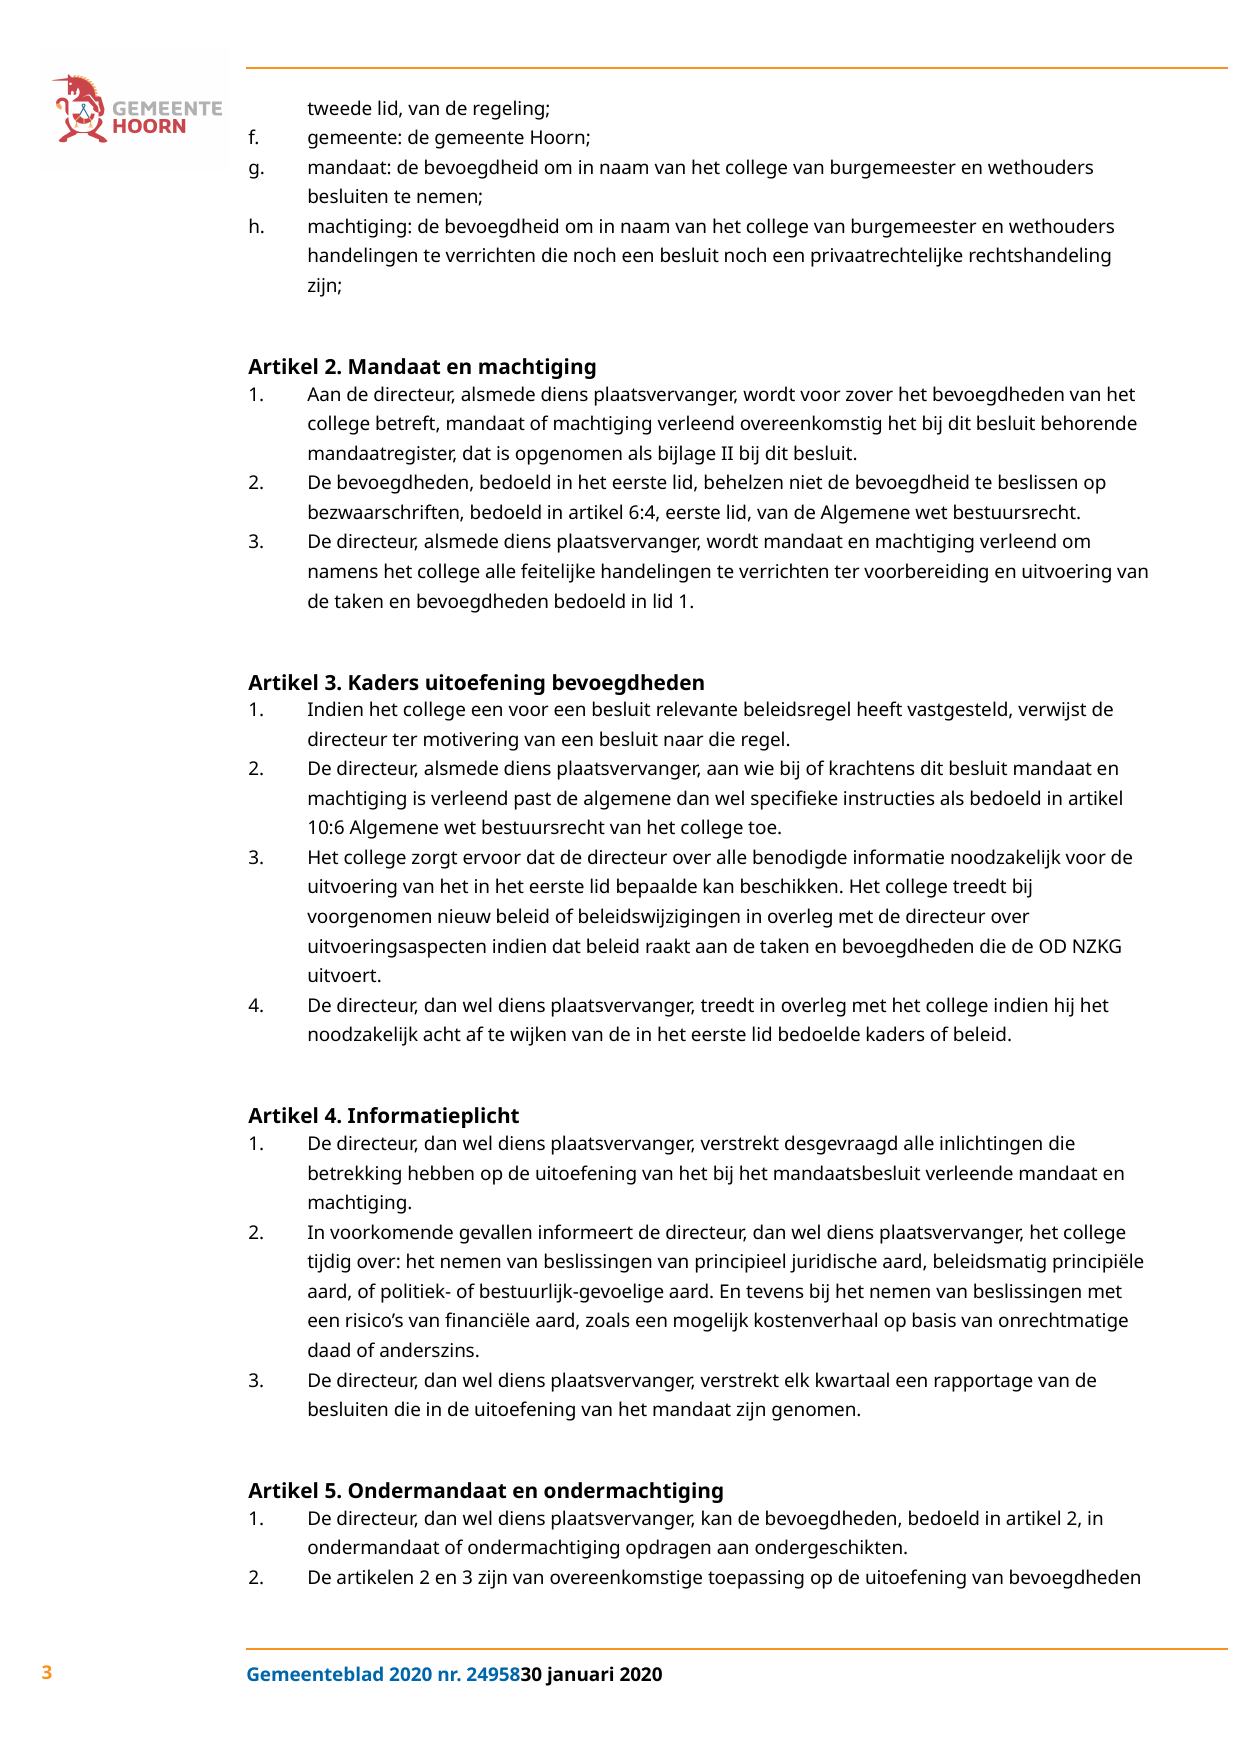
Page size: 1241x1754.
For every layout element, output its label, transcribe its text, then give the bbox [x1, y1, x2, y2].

list De directeur, dan wel diens plaatsvervanger, verstrekt desgevraagd alle inlichtingen die betrekking hebben op de uitoefening van het bij het mandaatsbesluit verleende mandaat en machtiging. [248, 1130, 1152, 1215]
list De artikelen 2 en 3 zijn van overeenkomstige toepassing op de uitoefening van bevoegdheden [248, 1564, 1152, 1590]
list tweede lid, van de regeling; [248, 95, 1152, 121]
picture [41, 47, 231, 172]
list De directeur, alsmede diens plaatsvervanger, wordt mandaat en machtiging verleend om namens het college alle feitelijke handelingen te verrichten ter voorbereiding en uitvoering van de taken en bevoegdheden bedoeld in lid 1. [248, 529, 1152, 613]
text Artikel 4. Informatieplicht [248, 1102, 1152, 1130]
list gemeente: de gemeente Hoorn; [248, 124, 1152, 150]
list Aan de directeur, alsmede diens plaatsvervanger, wordt voor zover het bevoegdheden van het college betreft, mandaat of machtiging verleend overeenkomstig het bij dit besluit behorende mandaatregister, dat is opgenomen als bijlage II bij dit besluit. [248, 381, 1152, 466]
list De directeur, dan wel diens plaatsvervanger, verstrekt elk kwartaal een rapportage van de besluiten die in de uitoefening van het mandaat zijn genomen. [248, 1367, 1152, 1422]
list De bevoegdheden, bedoeld in het eerste lid, behelzen niet de bevoegdheid te beslissen op bezwaarschriften, bedoeld in artikel 6:4, eerste lid, van de Algemene wet bestuursrecht. [248, 469, 1152, 525]
text Artikel 3. Kaders uitoefening bevoegdheden [248, 668, 1152, 696]
list mandaat: de bevoegdheid om in naam van het college van burgemeester en wethouders besluiten te nemen; [248, 154, 1152, 209]
list machtiging: de bevoegdheid om in naam van het college van burgemeester en wethouders handelingen te verrichten die noch een besluit noch een privaatrechtelijke rechtshandeling zijn; [248, 213, 1152, 298]
text Artikel 2. Mandaat en machtiging [248, 352, 1152, 381]
list Het college zorgt ervoor dat de directeur over alle benodigde informatie noodzakelijk voor de uitvoering van het in het eerste lid bepaalde kan beschikken. Het college treedt bij voorgenomen nieuw beleid of beleidswijzigingen in overleg met de directeur over uitvoeringsaspecten indien dat beleid raakt aan de taken en bevoegdheden die de OD NZKG uitvoert. [248, 844, 1152, 988]
list De directeur, dan wel diens plaatsvervanger, kan de bevoegdheden, bedoeld in artikel 2, in ondermandaat of ondermachtiging opdragen aan ondergeschikten. [248, 1505, 1152, 1560]
text Artikel 5. Ondermandaat en ondermachtiging [248, 1476, 1152, 1505]
list De directeur, dan wel diens plaatsvervanger, treedt in overleg met het college indien hij het noodzakelijk acht af te wijken van de in het eerste lid bedoelde kaders of beleid. [248, 992, 1152, 1047]
list In voorkomende gevallen informeert de directeur, dan wel diens plaatsvervanger, het college tijdig over: het nemen van beslissingen van principieel juridische aard, beleidsmatig principiële aard, of politiek- of bestuurlijk-gevoelige aard. En tevens bij het nemen van beslissingen met een risico’s van financiële aard, zoals een mogelijk kostenverhaal op basis van onrechtmatige daad of anderszins. [248, 1219, 1152, 1363]
list Indien het college een voor een besluit relevante beleidsregel heeft vastgesteld, verwijst de directeur ter motivering van een besluit naar die regel. [248, 696, 1152, 752]
list De directeur, alsmede diens plaatsvervanger, aan wie bij of krachtens dit besluit mandaat en machtiging is verleend past de algemene dan wel specifieke instructies als bedoeld in artikel 10:6 Algemene wet bestuursrecht van het college toe. [248, 755, 1152, 840]
